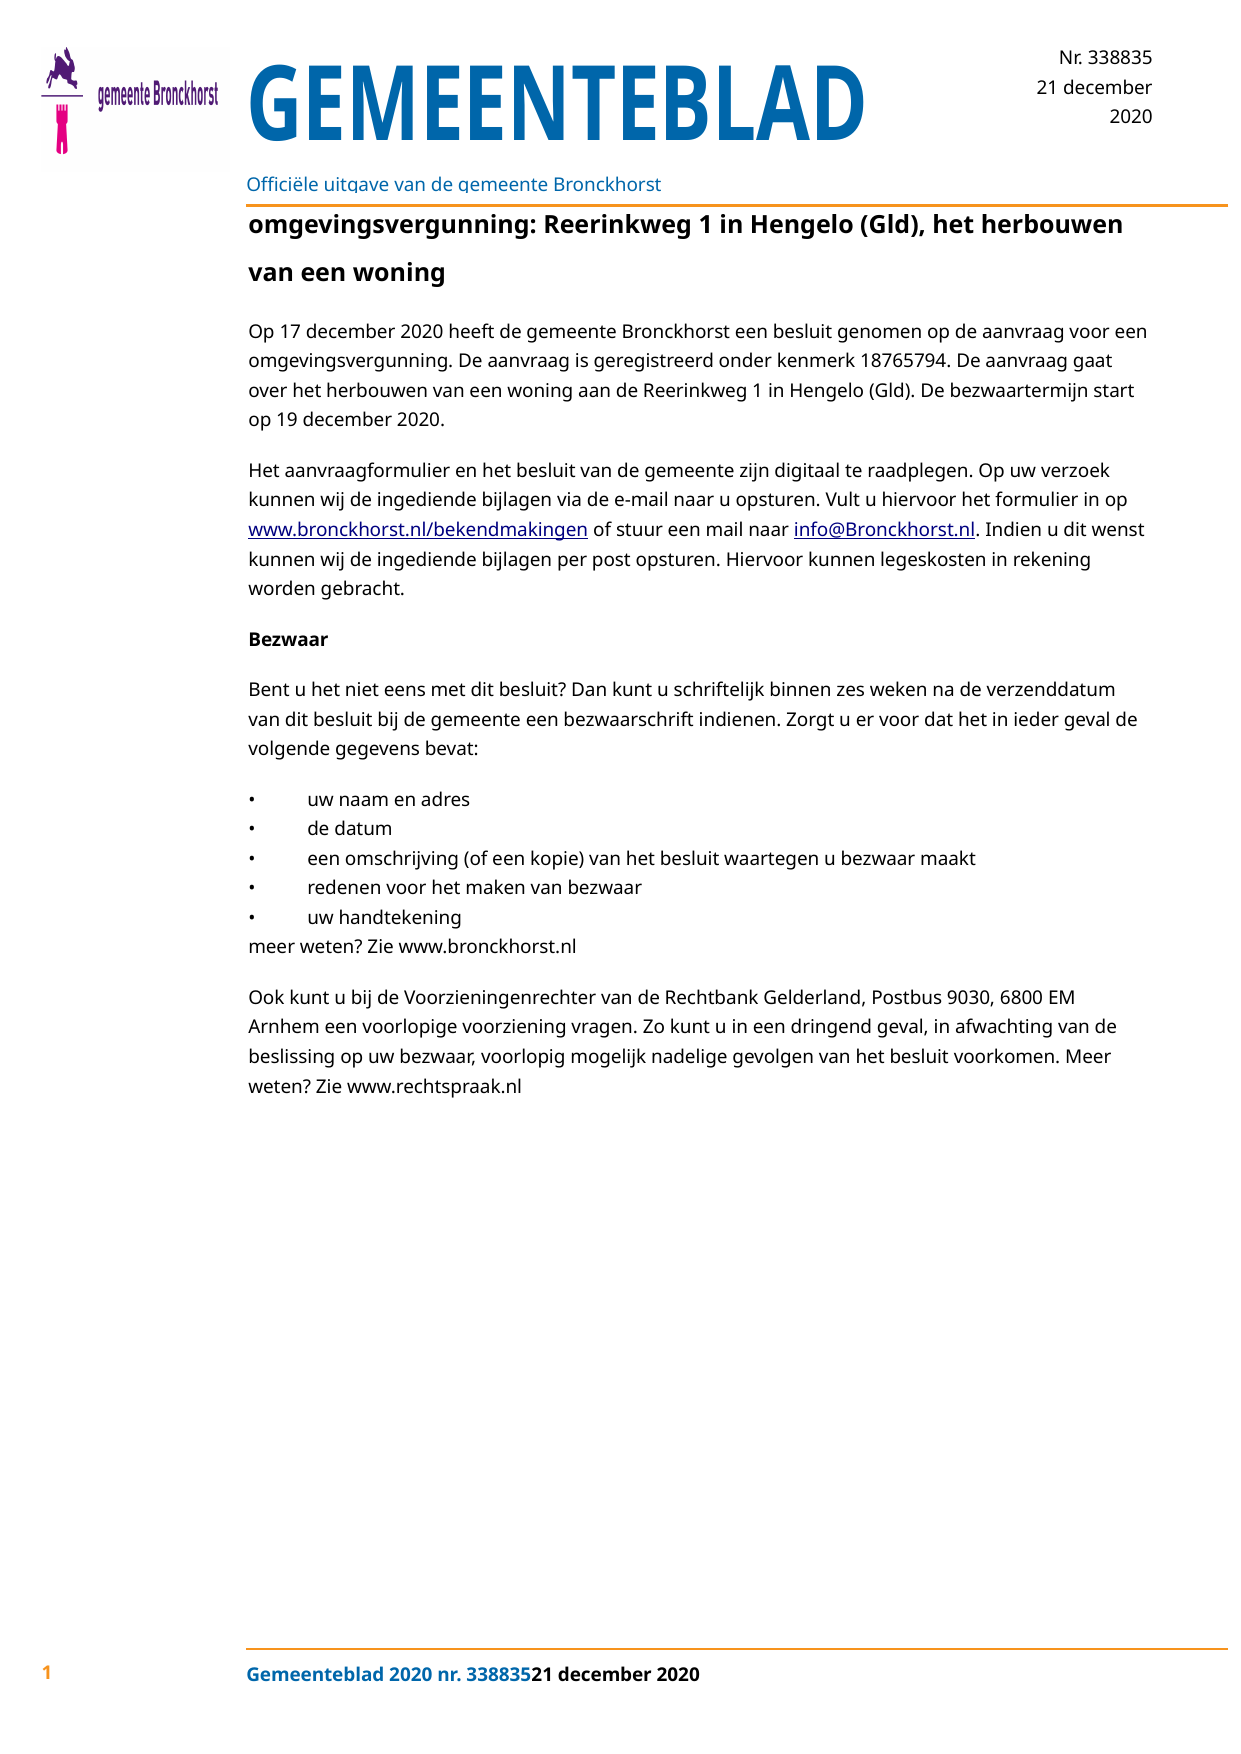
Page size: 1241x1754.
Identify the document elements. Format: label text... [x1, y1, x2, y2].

text Op 17 december 2020 heeft de gemeente Bronckhorst een besluit genomen op de aanvraag voor een omgevingsvergunning. De aanvraag is geregistreerd onder kenmerk 18765794. De aanvraag gaat over het herbouwen van een woning aan de Reerinkweg 1 in Hengelo (Gld). De bezwaartermijn start op 19 december 2020. [248, 318, 1152, 432]
text Bent u het niet eens met dit besluit? Dan kunt u schriftelijk binnen zes weken na de verzenddatum van dit besluit bij de gemeente een bezwaarschrift indienen. Zorgt u er voor dat het in ieder geval de volgende gegevens bevat: [248, 676, 1152, 761]
text Ook kunt u bij de Voorzieningenrechter van de Rechtbank Gelderland, Postbus 9030, 6800 EM Arnhem een voorlopige voorziening vragen. Zo kunt u in een dringend geval, in afwachting van de beslissing op uw bezwaar, voorlopig mogelijk nadelige gevolgen van het besluit voorkomen. Meer weten? Zie www.rechtspraak.nl [248, 984, 1152, 1099]
text Het aanvraagformulier en het besluit van de gemeente zijn digitaal te raadplegen. Op uw verzoek kunnen wij de ingediende bijlagen via de e-mail naar u opsturen. Vult u hiervoor het formulier in op www.bronckhorst.nl/bekendmakingen of stuur een mail naar info@Bronckhorst.nl. Indien u dit wenst kunnen wij de ingediende bijlagen per post opsturen. Hiervoor kunnen legeskosten in rekening worden gebracht. [248, 457, 1152, 601]
list uw handtekening [248, 904, 1152, 930]
text meer weten? Zie www.bronckhorst.nl [248, 934, 1152, 959]
text Bezwaar [248, 626, 1152, 652]
text omgevingsvergunning: Reerinkweg 1 in Hengelo (Gld), het herbouwen van een woning [248, 207, 1152, 288]
list redenen voor het maken van bezwaar [248, 874, 1152, 900]
list de datum [248, 815, 1152, 841]
picture [41, 47, 231, 172]
list een omschrijving (of een kopie) van het besluit waartegen u bezwaar maakt [248, 845, 1152, 871]
list uw naam en adres [248, 786, 1152, 812]
